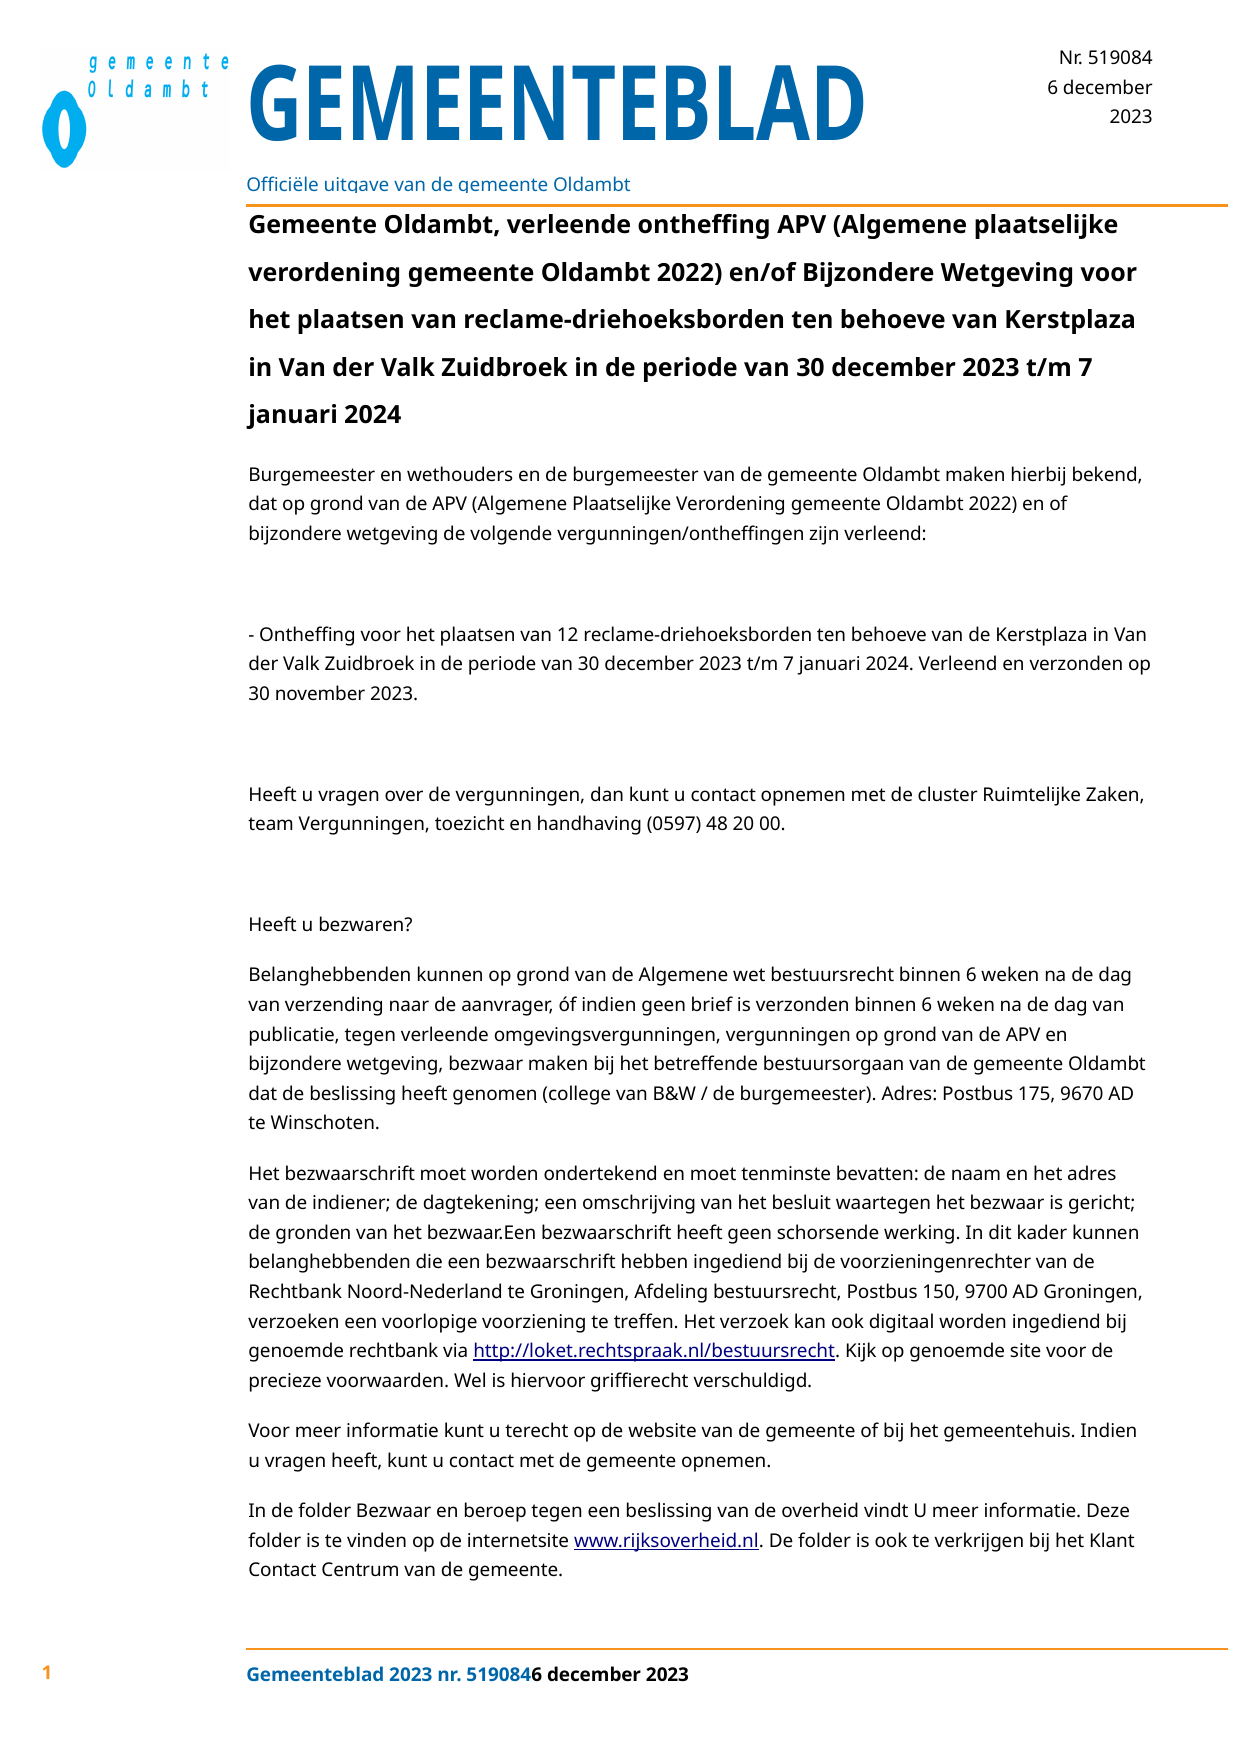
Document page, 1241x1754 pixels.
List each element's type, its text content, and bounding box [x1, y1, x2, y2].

text - Ontheffing voor het plaatsen van 12 reclame-driehoeksborden ten behoeve van de Kerstplaza in Van der Valk Zuidbroek in de periode van 30 december 2023 t/m 7 januari 2024. Verleend en verzonden op 30 november 2023. [248, 621, 1152, 706]
text In de folder Bezwaar en beroep tegen een beslissing van de overheid vindt U meer informatie. Deze folder is te vinden op de internetsite www.rijksoverheid.nl. De folder is ook te verkrijgen bij het Klant Contact Centrum van de gemeente. [248, 1497, 1152, 1582]
text Heeft u vragen over de vergunningen, dan kunt u contact opnemen met de cluster Ruimtelijke Zaken, team Vergunningen, toezicht en handhaving (0597) 48 20 00. [248, 781, 1152, 836]
text Belanghebbenden kunnen op grond van de Algemene wet bestuursrecht binnen 6 weken na de dag van verzending naar de aanvrager, óf indien geen brief is verzonden binnen 6 weken na de dag van publicatie, tegen verleende omgevingsvergunningen, vergunningen op grond van de APV en bijzondere wetgeving, bezwaar maken bij het betreffende bestuursorgaan van de gemeente Oldambt dat de beslissing heeft genomen (college van B&W / de burgemeester). Adres: Postbus 175, 9670 AD te Winschoten. [248, 962, 1152, 1135]
text Het bezwaarschrift moet worden ondertekend en moet tenminste bevatten: de naam en het adres van de indiener; de dagtekening; een omschrijving van het besluit waartegen het bezwaar is gericht; de gronden van het bezwaar.Een bezwaarschrift heeft geen schorsende werking. In dit kader kunnen belanghebbenden die een bezwaarschrift hebben ingediend bij de voorzieningenrechter van de Rechtbank Noord-Nederland te Groningen, Afdeling bestuursrecht, Postbus 150, 9700 AD Groningen, verzoeken een voorlopige voorziening te treffen. Het verzoek kan ook digitaal worden ingediend bij genoemde rechtbank via http://loket.rechtspraak.nl/bestuursrecht. Kijk op genoemde site voor de precieze voorwaarden. Wel is hiervoor griffierecht verschuldigd. [248, 1160, 1152, 1393]
text Heeft u bezwaren? [248, 911, 1152, 937]
text Voor meer informatie kunt u terecht op de website van de gemeente of bij het gemeentehuis. Indien u vragen heeft, kunt u contact met de gemeente opnemen. [248, 1417, 1152, 1473]
text Burgemeester en wethouders en de burgemeester van de gemeente Oldambt maken hierbij bekend, dat op grond van de APV (Algemene Plaatselijke Verordening gemeente Oldambt 2022) en of bijzondere wetgeving de volgende vergunningen/ontheffingen zijn verleend: [248, 461, 1152, 546]
text Gemeente Oldambt, verleende ontheffing APV (Algemene plaatselijke verordening gemeente Oldambt 2022) en/of Bijzondere Wetgeving voor het plaatsen van reclame-driehoeksborden ten behoeve van Kerstplaza in Van der Valk Zuidbroek in de periode van 30 december 2023 t/m 7 januari 2024 [248, 207, 1152, 431]
picture [41, 47, 231, 172]
